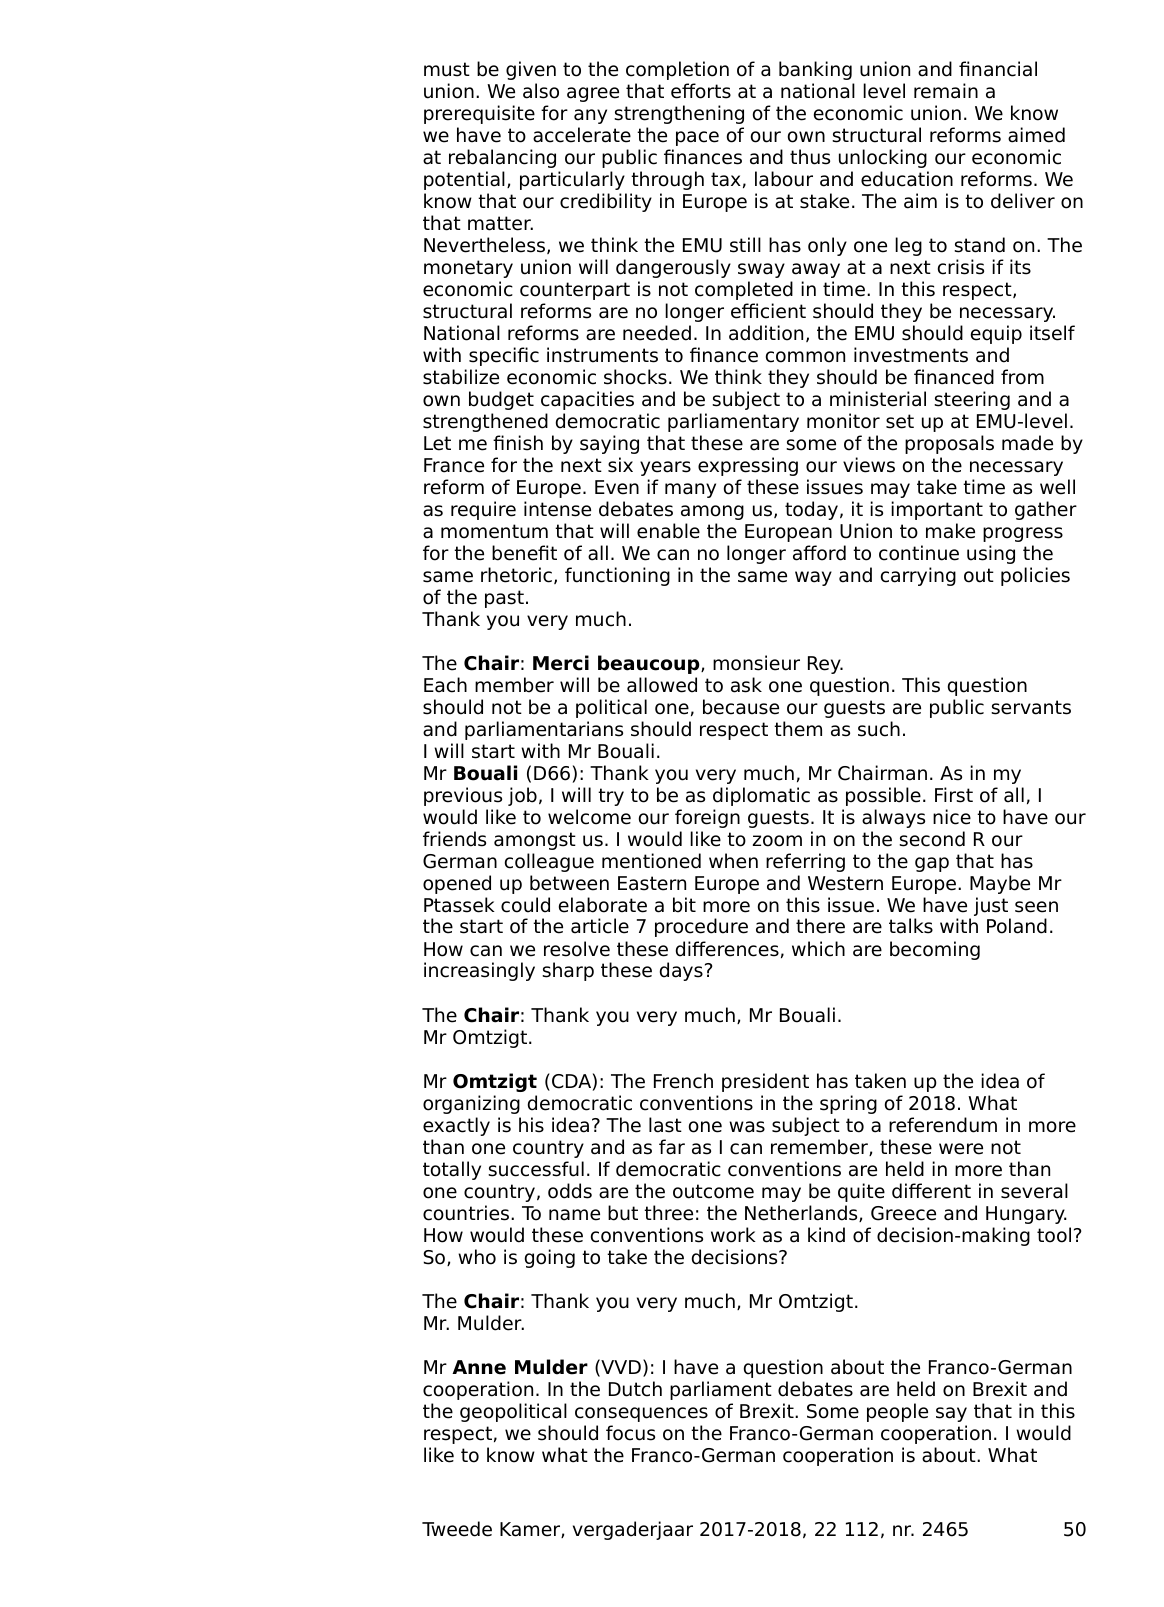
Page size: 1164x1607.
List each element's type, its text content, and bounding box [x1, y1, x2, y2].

text Mr Bouali (D66): Thank you very much, Mr Chairman. As in my previous job, I will try to be as diplomatic as possible. First of all, I would like to welcome our foreign guests. It is always nice to have our friends amongst us. I would like to zoom in on the second R our German colleague mentioned when referring to the gap that has opened up between Eastern Europe and Western Europe. Maybe Mr Ptassek could elaborate a bit more on this issue. We have just seen the start of the article 7 procedure and there are talks with Poland. How can we resolve these differences, which are becoming increasingly sharp these days? [422, 763, 1087, 982]
text The Chair: Merci beaucoup, monsieur Rey. [422, 653, 1087, 675]
text Mr. Mulder. [422, 1313, 1087, 1335]
text Let me finish by saying that these are some of the proposals made by France for the next six years expressing our views on the necessary reform of Europe. Even if many of these issues may take time as well as require intense debates among us, today, it is important to gather a momentum that will enable the European Union to make progress for the benefit of all. We can no longer afford to continue using the same rhetoric, functioning in the same way and carrying out policies of the past. [422, 433, 1087, 608]
text I will start with Mr Bouali. [422, 741, 1087, 763]
text The Chair: Thank you very much, Mr Bouali. [422, 1004, 1087, 1027]
text must be given to the completion of a banking union and financial union. We also agree that efforts at a national level remain a prerequisite for any strengthening of the economic union. We know we have to accelerate the pace of our own structural reforms aimed at rebalancing our public finances and thus unlocking our economic potential, particularly through tax, labour and education reforms. We know that our credibility in Europe is at stake. The aim is to deliver on that matter. [422, 59, 1087, 235]
text Mr Omtzigt (CDA): The French president has taken up the idea of organizing democratic conventions in the spring of 2018. What exactly is his idea? The last one was subject to a referendum in more than one country and as far as I can remember, these were not totally successful. If democratic conventions are held in more than one country, odds are the outcome may be quite different in several countries. To name but three: the Netherlands, Greece and Hungary. How would these conventions work as a kind of decision-making tool? So, who is going to take the decisions? [422, 1071, 1087, 1268]
text Mr Omtzigt. [422, 1027, 1087, 1048]
text Nevertheless, we think the EMU still has only one leg to stand on. The monetary union will dangerously sway away at a next crisis if its economic counterpart is not completed in time. In this respect, structural reforms are no longer efficient should they be necessary. National reforms are needed. In addition, the EMU should equip itself with specific instruments to finance common investments and stabilize economic shocks. We think they should be financed from own budget capacities and be subject to a ministerial steering and a strengthened democratic parliamentary monitor set up at EMU-level. [422, 235, 1087, 433]
text The Chair: Thank you very much, Mr Omtzigt. [422, 1291, 1087, 1313]
text Mr Anne Mulder (VVD): I have a question about the Franco-German cooperation. In the Dutch parliament debates are held on Brexit and the geopolitical consequences of Brexit. Some people say that in this respect, we should focus on the Franco-German cooperation. I would like to know what the Franco-German cooperation is about. What [422, 1357, 1087, 1467]
text Each member will be allowed to ask one question. This question should not be a political one, because our guests are public servants and parliamentarians should respect them as such. [422, 675, 1087, 741]
text Thank you very much. [422, 608, 1087, 631]
